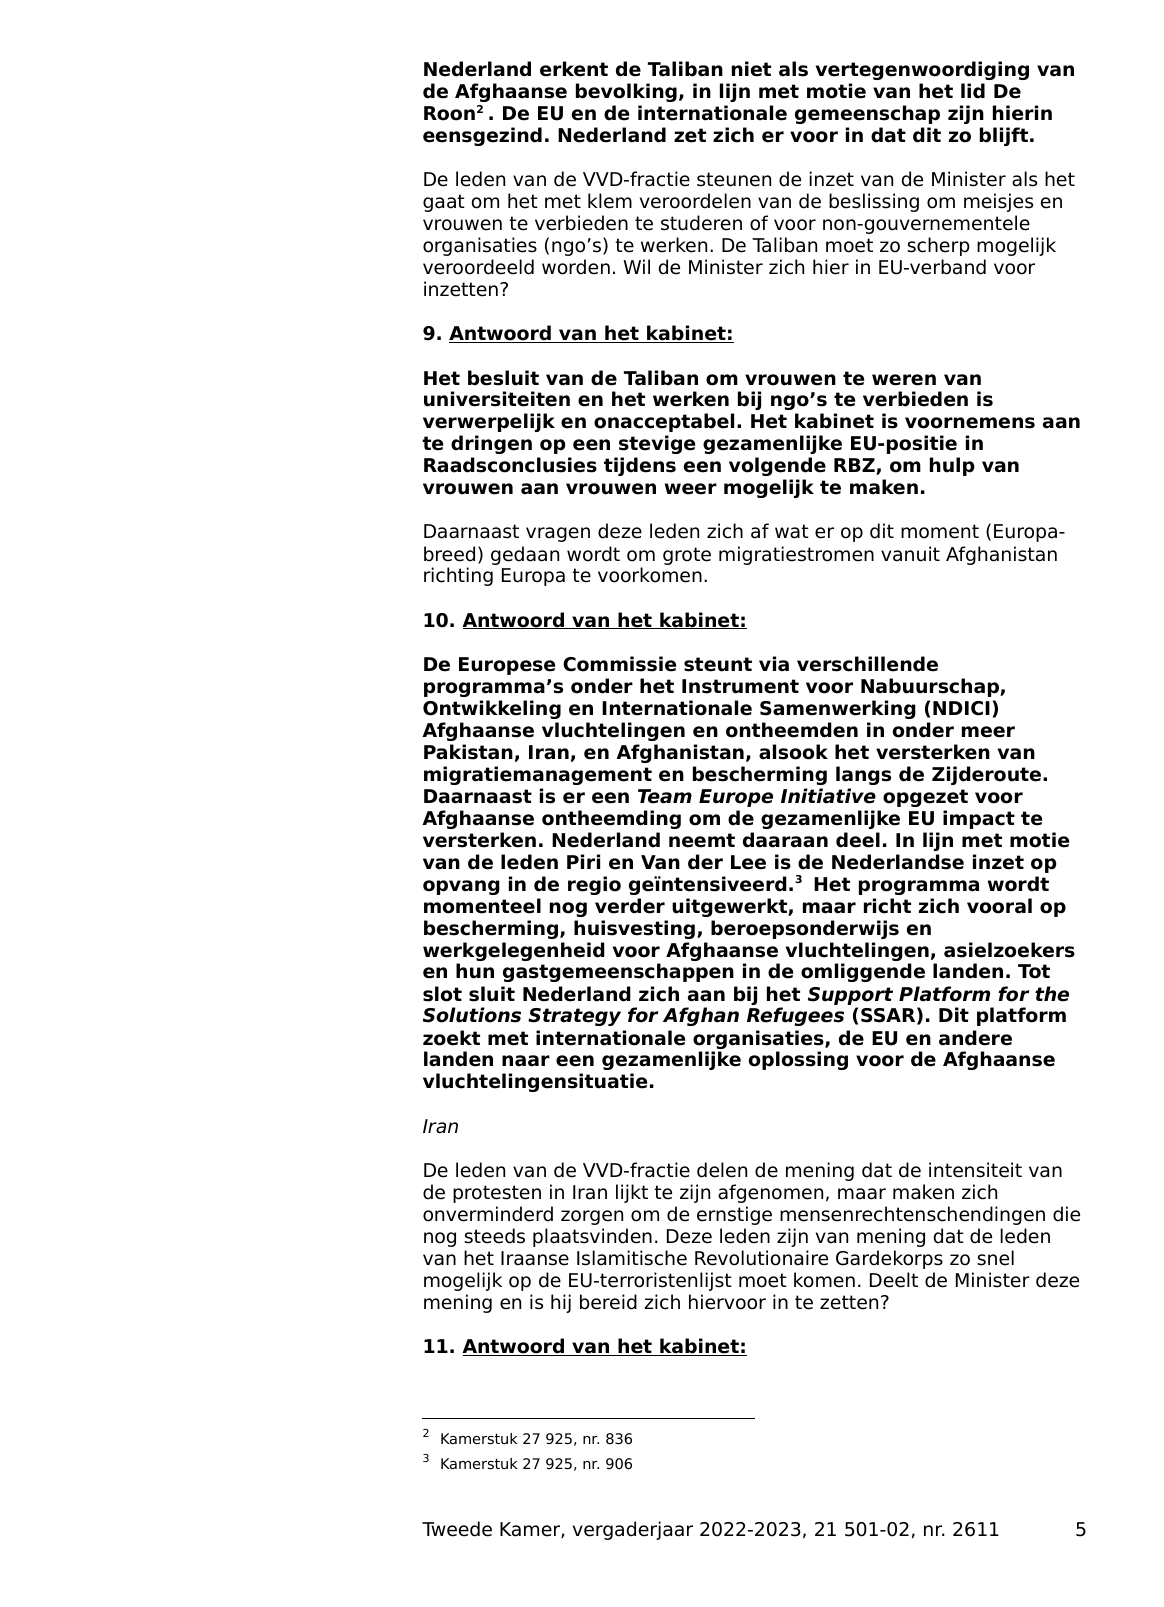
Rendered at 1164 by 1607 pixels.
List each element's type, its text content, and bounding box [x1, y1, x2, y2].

text Nederland erkent de Taliban niet als vertegenwoordiging van de Afghaanse bevolking, in lijn met motie van het lid De Roon. De EU en de internationale gemeenschap zijn hierin eensgezind. Nederland zet zich er voor in dat dit zo blijft. [422, 59, 1087, 147]
text De leden van de VVD-fractie delen de mening dat de intensiteit van de protesten in Iran lijkt te zijn afgenomen, maar maken zich onverminderd zorgen om de ernstige mensenrechtenschendingen die nog steeds plaatsvinden. Deze leden zijn van mening dat de leden van het Iraanse Islamitische Revolutionaire Gardekorps zo snel mogelijk op de EU-terroristenlijst moet komen. Deelt de Minister deze mening en is hij bereid zich hiervoor in te zetten? [422, 1160, 1087, 1313]
subtitle Iran [422, 1116, 1087, 1137]
text 10. Antwoord van het kabinet: [422, 609, 1087, 632]
text 11. Antwoord van het kabinet: [422, 1336, 1087, 1358]
text 9. Antwoord van het kabinet: [422, 323, 1087, 345]
text Het besluit van de Taliban om vrouwen te weren van universiteiten en het werken bij ngo’s te verbieden is verwerpelijk en onacceptabel. Het kabinet is voornemens aan te dringen op een stevige gezamenlijke EU-positie in Raadsconclusies tijdens een volgende RBZ, om hulp van vrouwen aan vrouwen weer mogelijk te maken. [422, 367, 1087, 499]
text Daarnaast vragen deze leden zich af wat er op dit moment (Europa-breed) gedaan wordt om grote migratiestromen vanuit Afghanistan richting Europa te voorkomen. [422, 521, 1087, 587]
text De leden van de VVD-fractie steunen de inzet van de Minister als het gaat om het met klem veroordelen van de beslissing om meisjes en vrouwen te verbieden te studeren of voor non-gouvernementele organisaties (ngo’s) te werken. De Taliban moet zo scherp mogelijk veroordeeld worden. Wil de Minister zich hier in EU-verband voor inzetten? [422, 169, 1087, 301]
text Kamerstuk 27 925, nr. 836 [422, 1427, 1087, 1449]
text De Europese Commissie steunt via verschillende programma’s onder het Instrument voor Nabuurschap, Ontwikkeling en Internationale Samenwerking (NDICI) Afghaanse vluchtelingen en ontheemden in onder meer Pakistan, Iran, en Afghanistan, alsook het versterken van migratiemanagement en bescherming langs de Zijderoute. Daarnaast is er een Team Europe Initiative opgezet voor Afghaanse ontheemding om de gezamenlijke EU impact te versterken. Nederland neemt daaraan deel. In lijn met motie van de leden Piri en Van der Lee is de Nederlandse inzet op opvang in de regio geïntensiveerd. Het programma wordt momenteel nog verder uitgewerkt, maar richt zich vooral op bescherming, huisvesting, beroepsonderwijs en werkgelegenheid voor Afghaanse vluchtelingen, asielzoekers en hun gastgemeenschappen in de omliggende landen. Tot slot sluit Nederland zich aan bij het Support Platform for the Solutions Strategy for Afghan Refugees (SSAR). Dit platform zoekt met internationale organisaties, de EU en andere landen naar een gezamenlijke oplossing voor de Afghaanse vluchtelingensituatie. [422, 654, 1087, 1093]
text Kamerstuk 27 925, nr. 906 [422, 1452, 1087, 1474]
